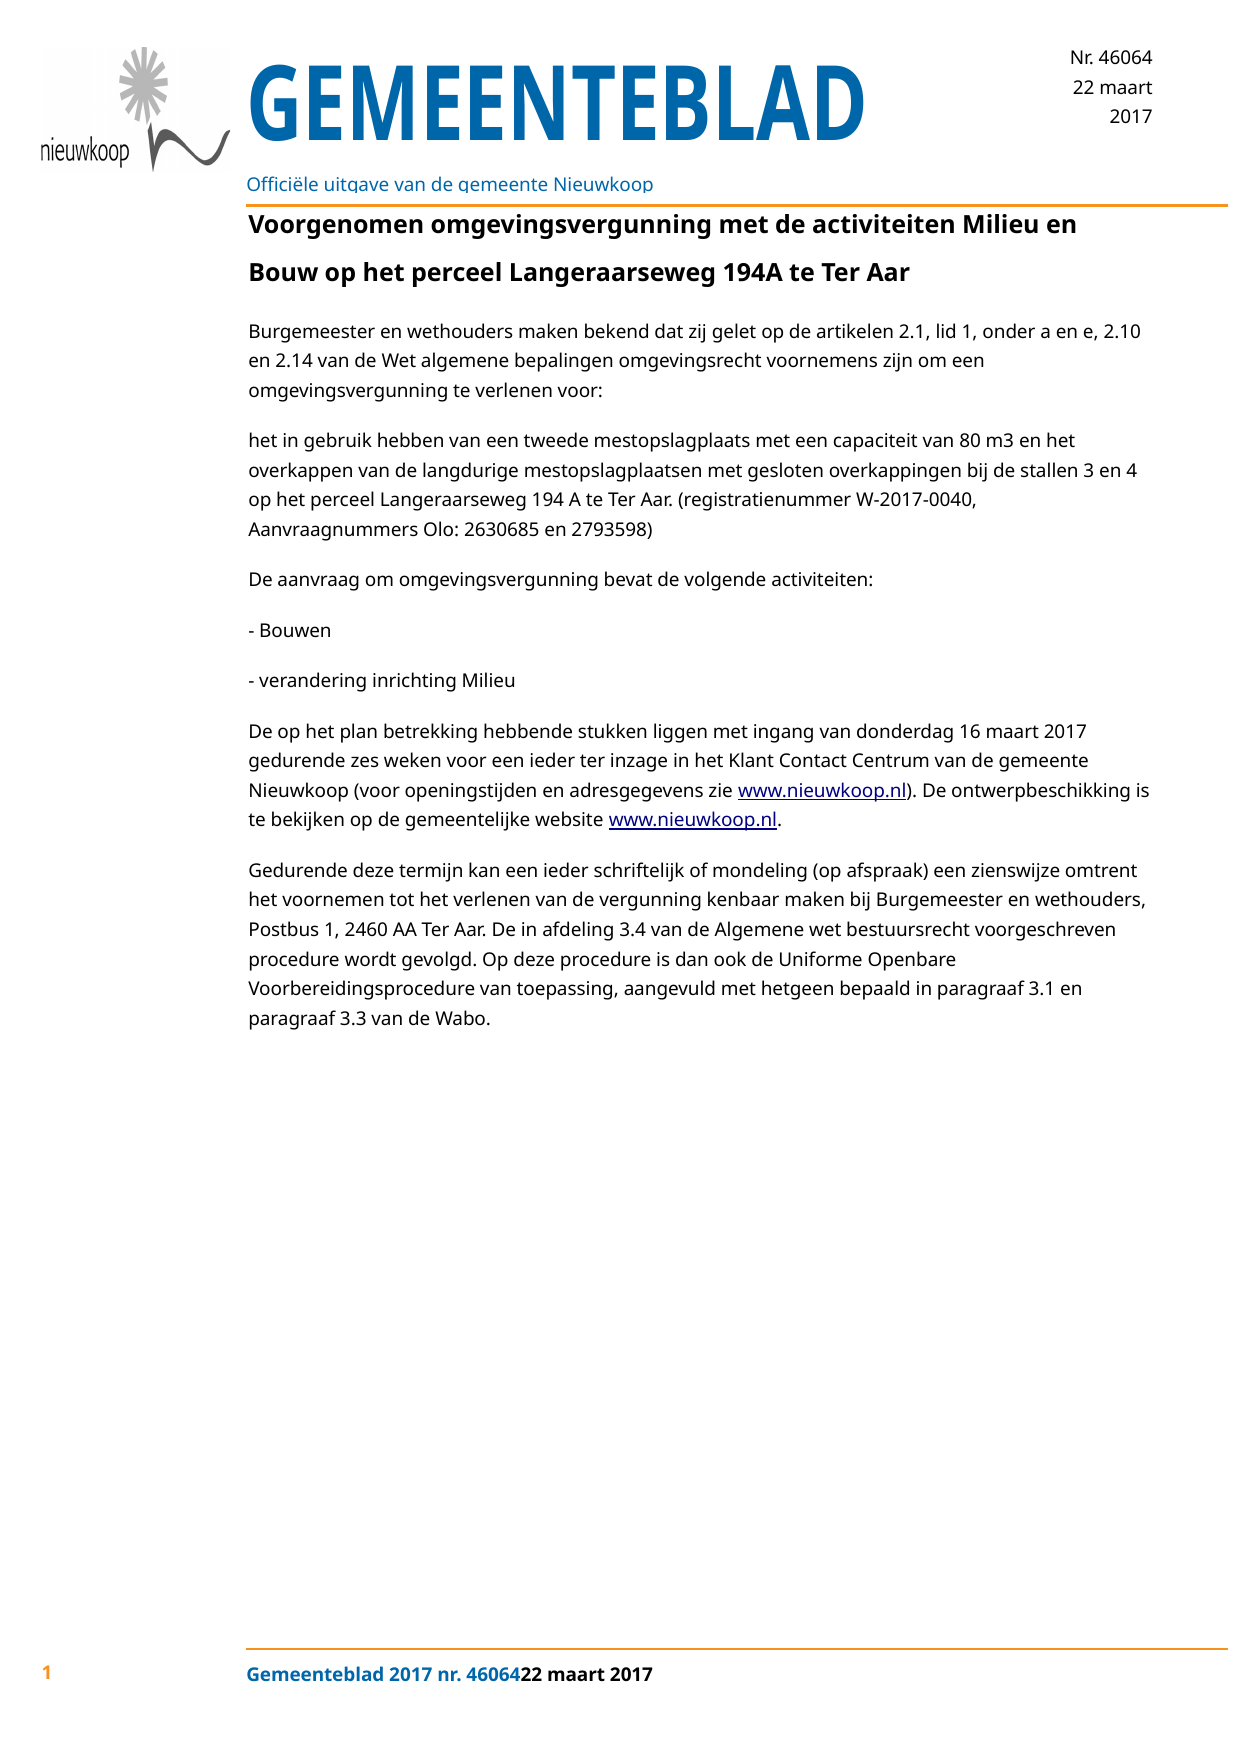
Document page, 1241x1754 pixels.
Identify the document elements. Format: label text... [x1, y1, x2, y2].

text - verandering inrichting Milieu [248, 667, 1152, 693]
text De aanvraag om omgevingsvergunning bevat de volgende activiteiten: [248, 567, 1152, 592]
text Burgemeester en wethouders maken bekend dat zij gelet op de artikelen 2.1, lid 1, onder a en e, 2.10 en 2.14 van de Wet algemene bepalingen omgevingsrecht voornemens zijn om een omgevingsvergunning te verlenen voor: [248, 318, 1152, 403]
text Voorgenomen omgevingsvergunning met de activiteiten Milieu en Bouw op het perceel Langeraarseweg 194A te Ter Aar [248, 207, 1152, 288]
text Gedurende deze termijn kan een ieder schriftelijk of mondeling (op afspraak) een zienswijze omtrent het voornemen tot het verlenen van de vergunning kenbaar maken bij Burgemeester en wethouders, Postbus 1, 2460 AA Ter Aar. De in afdeling 3.4 van de Algemene wet bestuursrecht voorgeschreven procedure wordt gevolgd. Op deze procedure is dan ook de Uniforme Openbare Voorbereidingsprocedure van toepassing, aangevuld met hetgeen bepaald in paragraaf 3.1 en paragraaf 3.3 van de Wabo. [248, 857, 1152, 1031]
text het in gebruik hebben van een tweede mestopslagplaats met een capaciteit van 80 m3 en het overkappen van de langdurige mestopslagplaatsen met gesloten overkappingen bij de stallen 3 en 4 op het perceel Langeraarseweg 194 A te Ter Aar. (registratienummer W-2017-0040, Aanvraagnummers Olo: 2630685 en 2793598) [248, 427, 1152, 542]
text De op het plan betrekking hebbende stukken liggen met ingang van donderdag 16 maart 2017 gedurende zes weken voor een ieder ter inzage in het Klant Contact Centrum van de gemeente Nieuwkoop (voor openingstijden en adresgegevens zie www.nieuwkoop.nl). De ontwerpbeschikking is te bekijken op de gemeentelijke website www.nieuwkoop.nl. [248, 718, 1152, 832]
picture [41, 47, 231, 172]
text - Bouwen [248, 617, 1152, 643]
